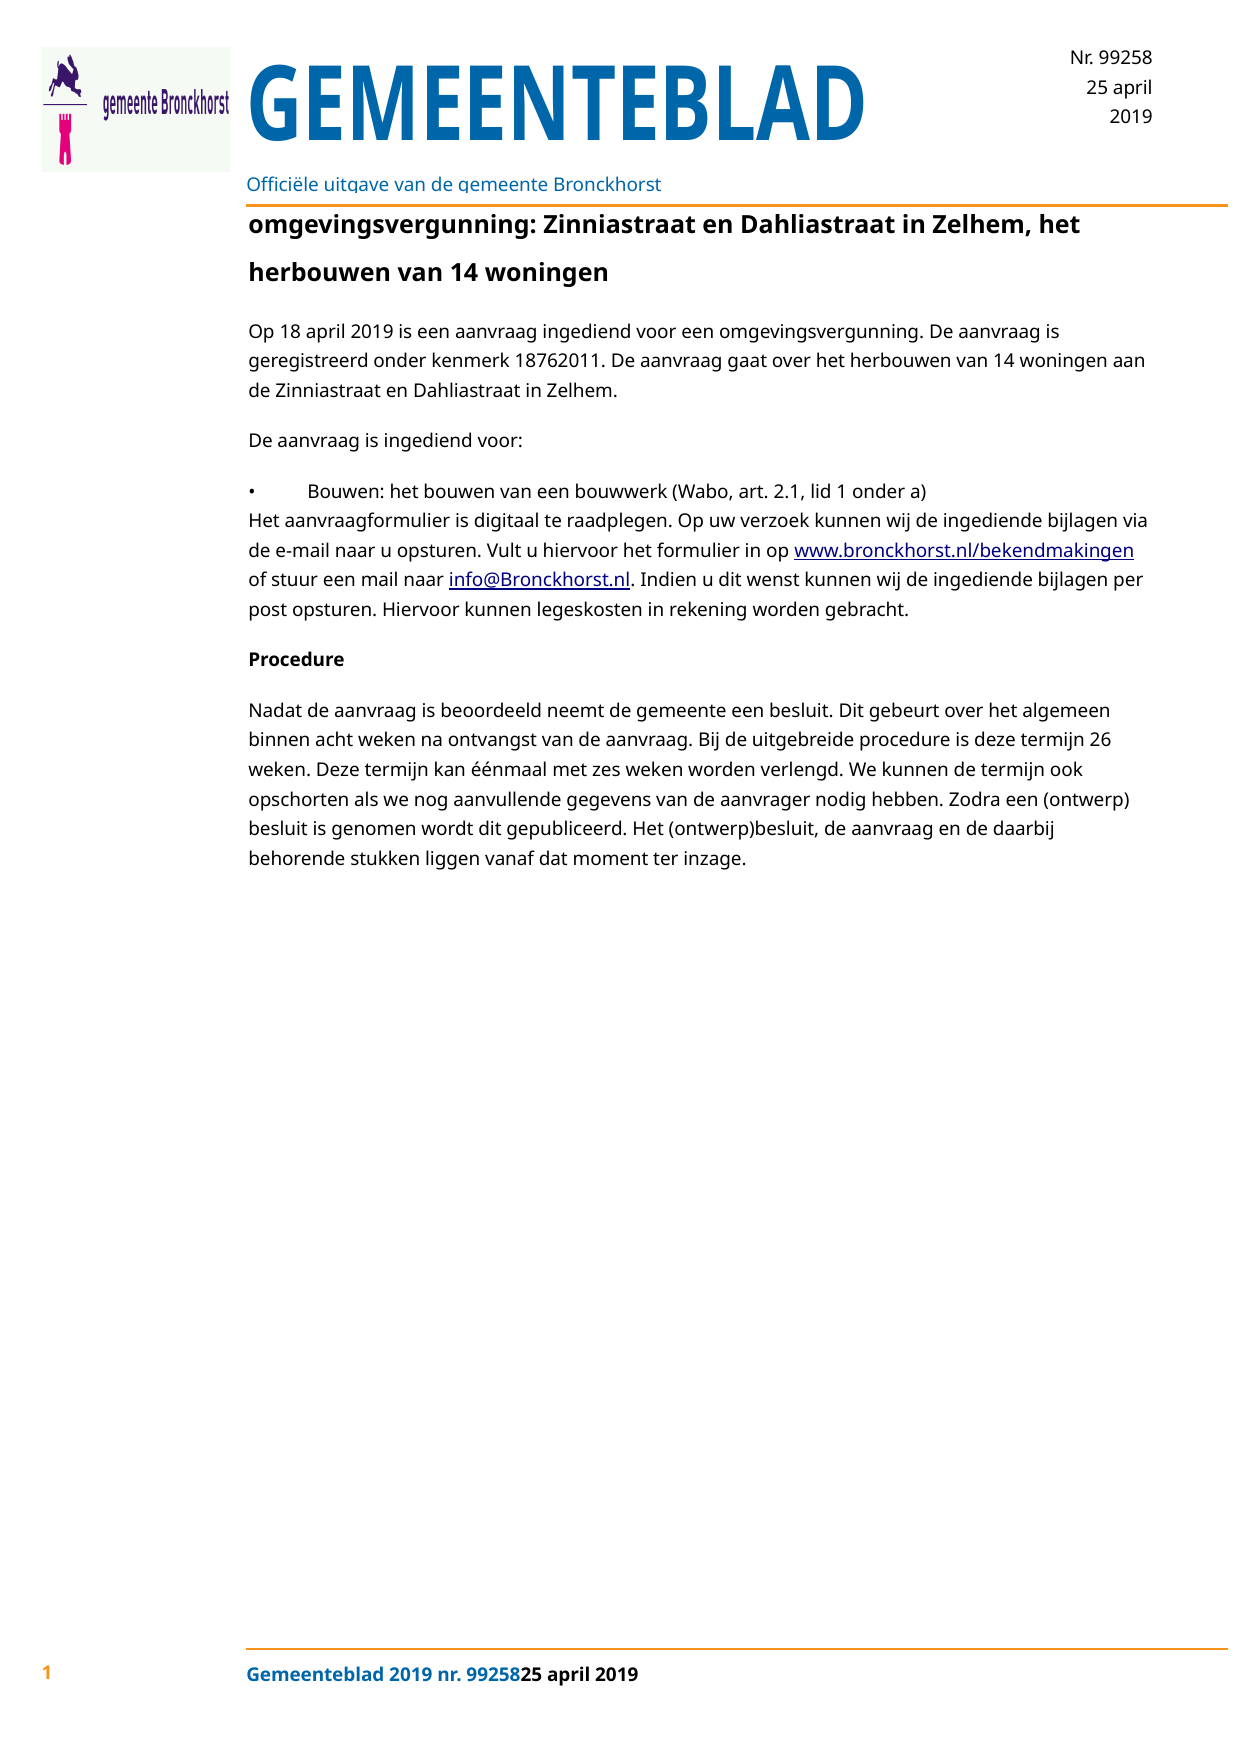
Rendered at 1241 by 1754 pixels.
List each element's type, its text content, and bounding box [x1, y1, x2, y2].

text Het aanvraagformulier is digitaal te raadplegen. Op uw verzoek kunnen wij de ingediende bijlagen via de e-mail naar u opsturen. Vult u hiervoor het formulier in op www.bronckhorst.nl/bekendmakingen of stuur een mail naar info@Bronckhorst.nl. Indien u dit wenst kunnen wij de ingediende bijlagen per post opsturen. Hiervoor kunnen legeskosten in rekening worden gebracht. [248, 507, 1152, 622]
text omgevingsvergunning: Zinniastraat en Dahliastraat in Zelhem, het herbouwen van 14 woningen [248, 207, 1152, 288]
list Bouwen: het bouwen van een bouwwerk (Wabo, art. 2.1, lid 1 onder a) [248, 478, 1152, 504]
text De aanvraag is ingediend voor: [248, 427, 1152, 453]
text Op 18 april 2019 is een aanvraag ingediend voor een omgevingsvergunning. De aanvraag is geregistreerd onder kenmerk 18762011. De aanvraag gaat over het herbouwen van 14 woningen aan de Zinniastraat en Dahliastraat in Zelhem. [248, 318, 1152, 403]
text Nadat de aanvraag is beoordeeld neemt de gemeente een besluit. Dit gebeurt over het algemeen binnen acht weken na ontvangst van de aanvraag. Bij de uitgebreide procedure is deze termijn 26 weken. Deze termijn kan éénmaal met zes weken worden verlengd. We kunnen de termijn ook opschorten als we nog aanvullende gegevens van de aanvrager nodig hebben. Zodra een (ontwerp) besluit is genomen wordt dit gepubliceerd. Het (ontwerp)besluit, de aanvraag en de daarbij behorende stukken liggen vanaf dat moment ter inzage. [248, 697, 1152, 871]
picture [41, 47, 231, 172]
text Procedure [248, 647, 1152, 672]
